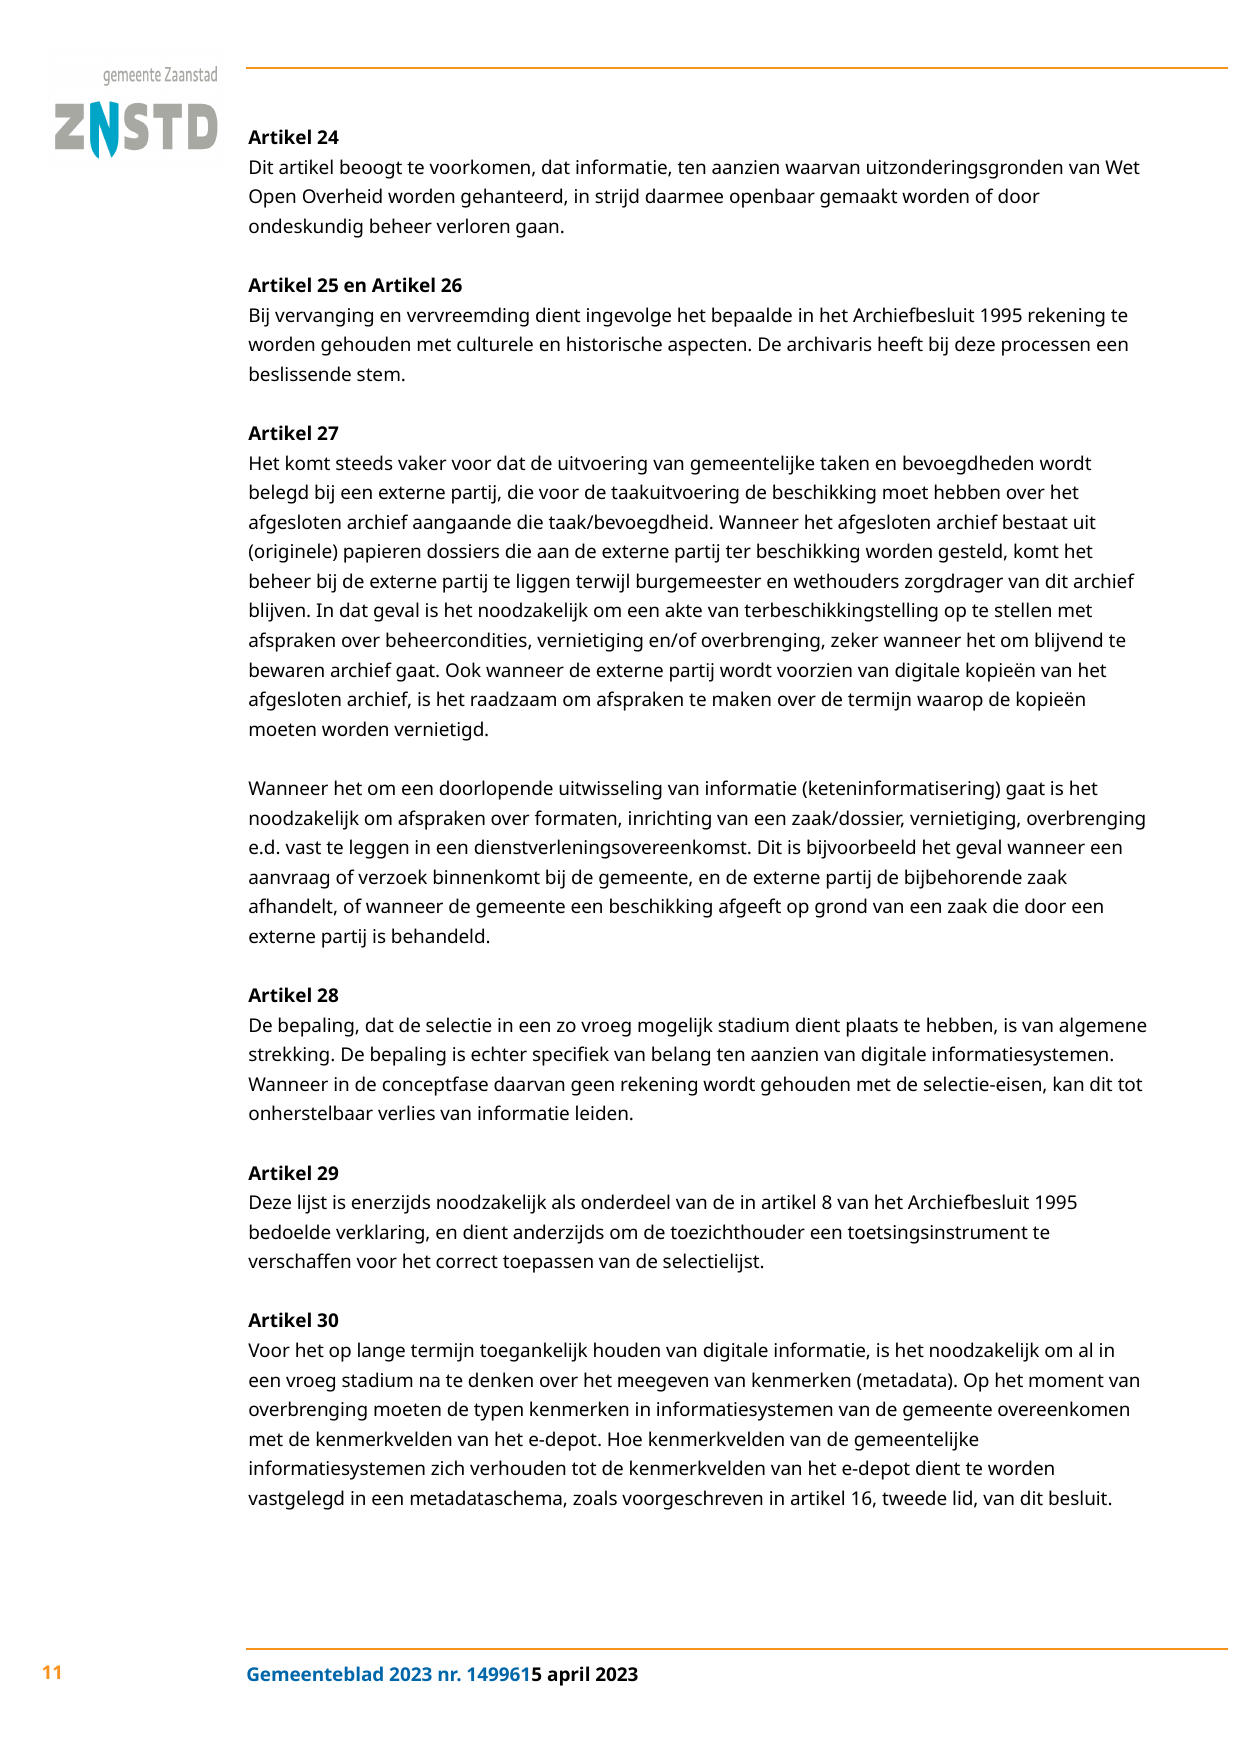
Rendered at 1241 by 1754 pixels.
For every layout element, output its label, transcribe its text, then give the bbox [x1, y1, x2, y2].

text Artikel 29 [248, 1160, 1152, 1186]
text Artikel 25 en Artikel 26 [248, 272, 1152, 298]
text Artikel 30 [248, 1308, 1152, 1333]
text Voor het op lange termijn toegankelijk houden van digitale informatie, is het noodzakelijk om al in een vroeg stadium na te denken over het meegeven van kenmerken (metadata). Op het moment van overbrenging moeten de typen kenmerken in informatiesystemen van de gemeente overeenkomen met de kenmerkvelden van het e-depot. Hoe kenmerkvelden van de gemeentelijke informatiesystemen zich verhouden tot de kenmerkvelden van het e-depot dient te worden vastgelegd in een metadataschema, zoals voorgeschreven in artikel 16, tweede lid, van dit besluit. [248, 1337, 1152, 1511]
text Wanneer het om een doorlopende uitwisseling van informatie (keteninformatisering) gaat is het noodzakelijk om afspraken over formaten, inrichting van een zaak/dossier, vernietiging, overbrenging e.d. vast te leggen in een dienstverleningsovereenkomst. Dit is bijvoorbeeld het geval wanneer een aanvraag of verzoek binnenkomt bij de gemeente, en de externe partij de bijbehorende zaak afhandelt, of wanneer de gemeente een beschikking afgeeft op grond van een zaak die door een externe partij is behandeld. [248, 775, 1152, 949]
text Het komt steeds vaker voor dat de uitvoering van gemeentelijke taken en bevoegdheden wordt belegd bij een externe partij, die voor de taakuitvoering de beschikking moet hebben over het afgesloten archief aangaande die taak/bevoegdheid. Wanneer het afgesloten archief bestaat uit (originele) papieren dossiers die aan de externe partij ter beschikking worden gesteld, komt het beheer bij de externe partij te liggen terwijl burgemeester en wethouders zorgdrager van dit archief blijven. In dat geval is het noodzakelijk om een akte van terbeschikkingstelling op te stellen met afspraken over beheercondities, vernietiging en/of overbrenging, zeker wanneer het om blijvend te bewaren archief gaat. Ook wanneer de externe partij wordt voorzien van digitale kopieën van het afgesloten archief, is het raadzaam om afspraken te maken over de termijn waarop de kopieën moeten worden vernietigd. [248, 450, 1152, 742]
text Artikel 24 [248, 124, 1152, 150]
text Deze lijst is enerzijds noodzakelijk als onderdeel van de in artikel 8 van het Archiefbesluit 1995 bedoelde verklaring, en dient anderzijds om de toezichthouder een toetsingsinstrument te verschaffen voor het correct toepassen van de selectielijst. [248, 1189, 1152, 1274]
picture [41, 47, 231, 172]
text Dit artikel beoogt te voorkomen, dat informatie, ten aanzien waarvan uitzonderingsgronden van Wet Open Overheid worden gehanteerd, in strijd daarmee openbaar gemaakt worden of door ondeskundig beheer verloren gaan. [248, 154, 1152, 239]
text Bij vervanging en vervreemding dient ingevolge het bepaalde in het Archiefbesluit 1995 rekening te worden gehouden met culturele en historische aspecten. De archivaris heeft bij deze processen een beslissende stem. [248, 302, 1152, 387]
text Artikel 27 [248, 420, 1152, 446]
text Artikel 28 [248, 982, 1152, 1008]
text De bepaling, dat de selectie in een zo vroeg mogelijk stadium dient plaats te hebben, is van algemene strekking. De bepaling is echter specifiek van belang ten aanzien van digitale informatiesystemen. Wanneer in de conceptfase daarvan geen rekening wordt gehouden met de selectie-eisen, kan dit tot onherstelbaar verlies van informatie leiden. [248, 1012, 1152, 1126]
